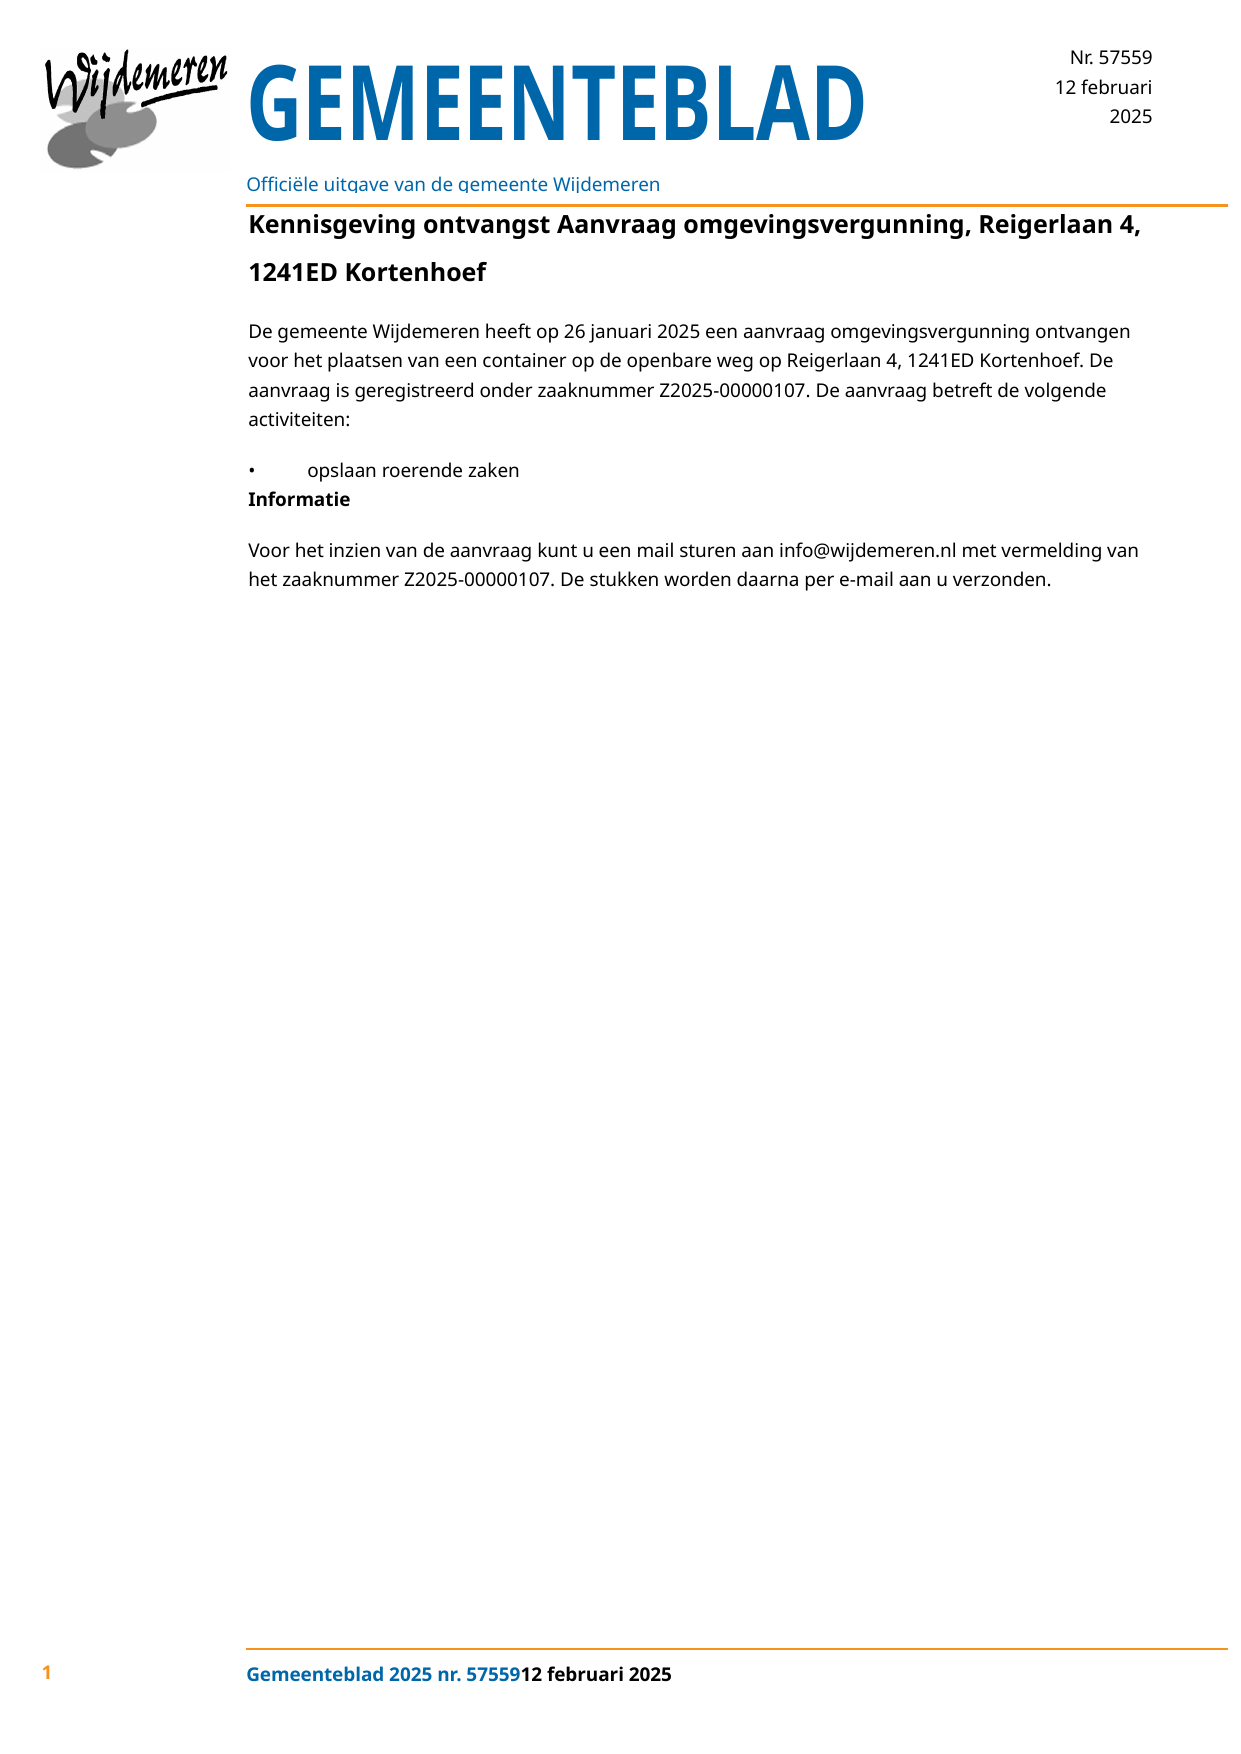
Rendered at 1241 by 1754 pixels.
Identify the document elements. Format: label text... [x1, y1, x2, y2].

list opslaan roerende zaken [248, 457, 1152, 483]
text Kennisgeving ontvangst Aanvraag omgevingsvergunning, Reigerlaan 4, 1241ED Kortenhoef [248, 207, 1152, 288]
text Informatie [248, 487, 1152, 512]
text De gemeente Wijdemeren heeft op 26 januari 2025 een aanvraag omgevingsvergunning ontvangen voor het plaatsen van een container op de openbare weg op Reigerlaan 4, 1241ED Kortenhoef. De aanvraag is geregistreerd onder zaaknummer Z2025-00000107. De aanvraag betreft de volgende activiteiten: [248, 318, 1152, 432]
picture [41, 47, 231, 172]
text Voor het inzien van de aanvraag kunt u een mail sturen aan info@wijdemeren.nl met vermelding van het zaaknummer Z2025-00000107. De stukken worden daarna per e-mail aan u verzonden. [248, 537, 1152, 592]
